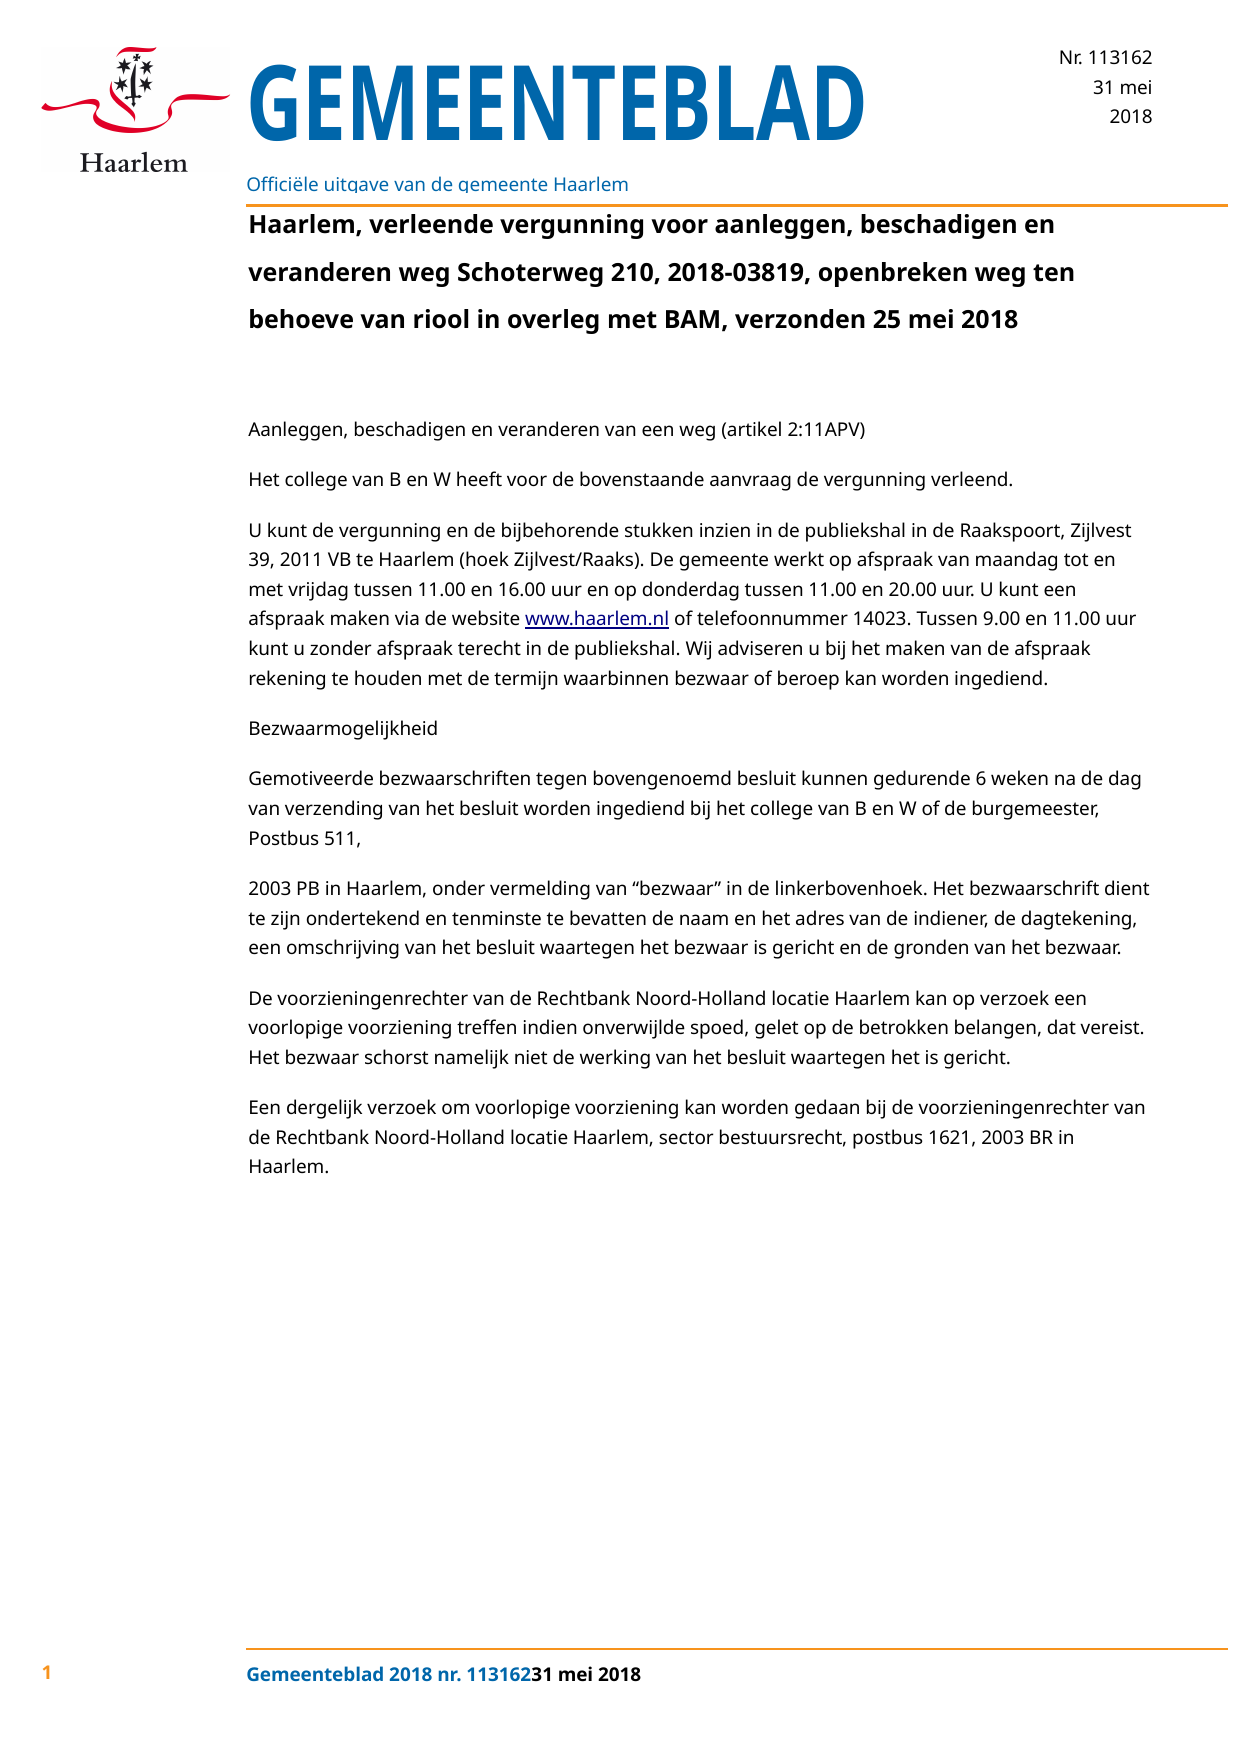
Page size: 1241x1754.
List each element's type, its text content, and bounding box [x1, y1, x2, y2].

text De voorzieningenrechter van de Rechtbank Noord-Holland locatie Haarlem kan op verzoek een voorlopige voorziening treffen indien onverwijlde spoed, gelet op de betrokken belangen, dat vereist. Het bezwaar schorst namelijk niet de werking van het besluit waartegen het is gericht. [248, 985, 1152, 1069]
text Het college van B en W heeft voor de bovenstaande aanvraag de vergunning verleend. [248, 466, 1152, 492]
text Gemotiveerde bezwaarschriften tegen bovengenoemd besluit kunnen gedurende 6 weken na de dag van verzending van het besluit worden ingediend bij het college van B en W of de burgemeester, Postbus 511, [248, 766, 1152, 850]
text U kunt de vergunning en de bijbehorende stukken inzien in de publiekshal in de Raakspoort, Zijlvest 39, 2011 VB te Haarlem (hoek Zijlvest/Raaks). De gemeente werkt op afspraak van maandag tot en met vrijdag tussen 11.00 en 16.00 uur en op donderdag tussen 11.00 en 20.00 uur. U kunt een afspraak maken via de website www.haarlem.nl of telefoonnummer 14023. Tussen 9.00 en 11.00 uur kunt u zonder afspraak terecht in de publiekshal. Wij adviseren u bij het maken van de afspraak rekening te houden met de termijn waarbinnen bezwaar of beroep kan worden ingediend. [248, 517, 1152, 690]
text Haarlem, verleende vergunning voor aanleggen, beschadigen en veranderen weg Schoterweg 210, 2018-03819, openbreken weg ten behoeve van riool in overleg met BAM, verzonden 25 mei 2018 [248, 207, 1152, 336]
text 2003 PB in Haarlem, onder vermelding van “bezwaar” in de linkerbovenhoek. Het bezwaarschrift dient te zijn ondertekend en tenminste te bevatten de naam en het adres van de indiener, de dagtekening, een omschrijving van het besluit waartegen het bezwaar is gericht en de gronden van het bezwaar. [248, 875, 1152, 960]
text Een dergelijk verzoek om voorlopige voorziening kan worden gedaan bij de voorzieningenrechter van de Rechtbank Noord-Holland locatie Haarlem, sector bestuursrecht, postbus 1621, 2003 BR in Haarlem. [248, 1094, 1152, 1179]
picture [41, 47, 231, 172]
text Aanleggen, beschadigen en veranderen van een weg (artikel 2:11APV) [248, 416, 1152, 442]
text Bezwaarmogelijkheid [248, 715, 1152, 741]
